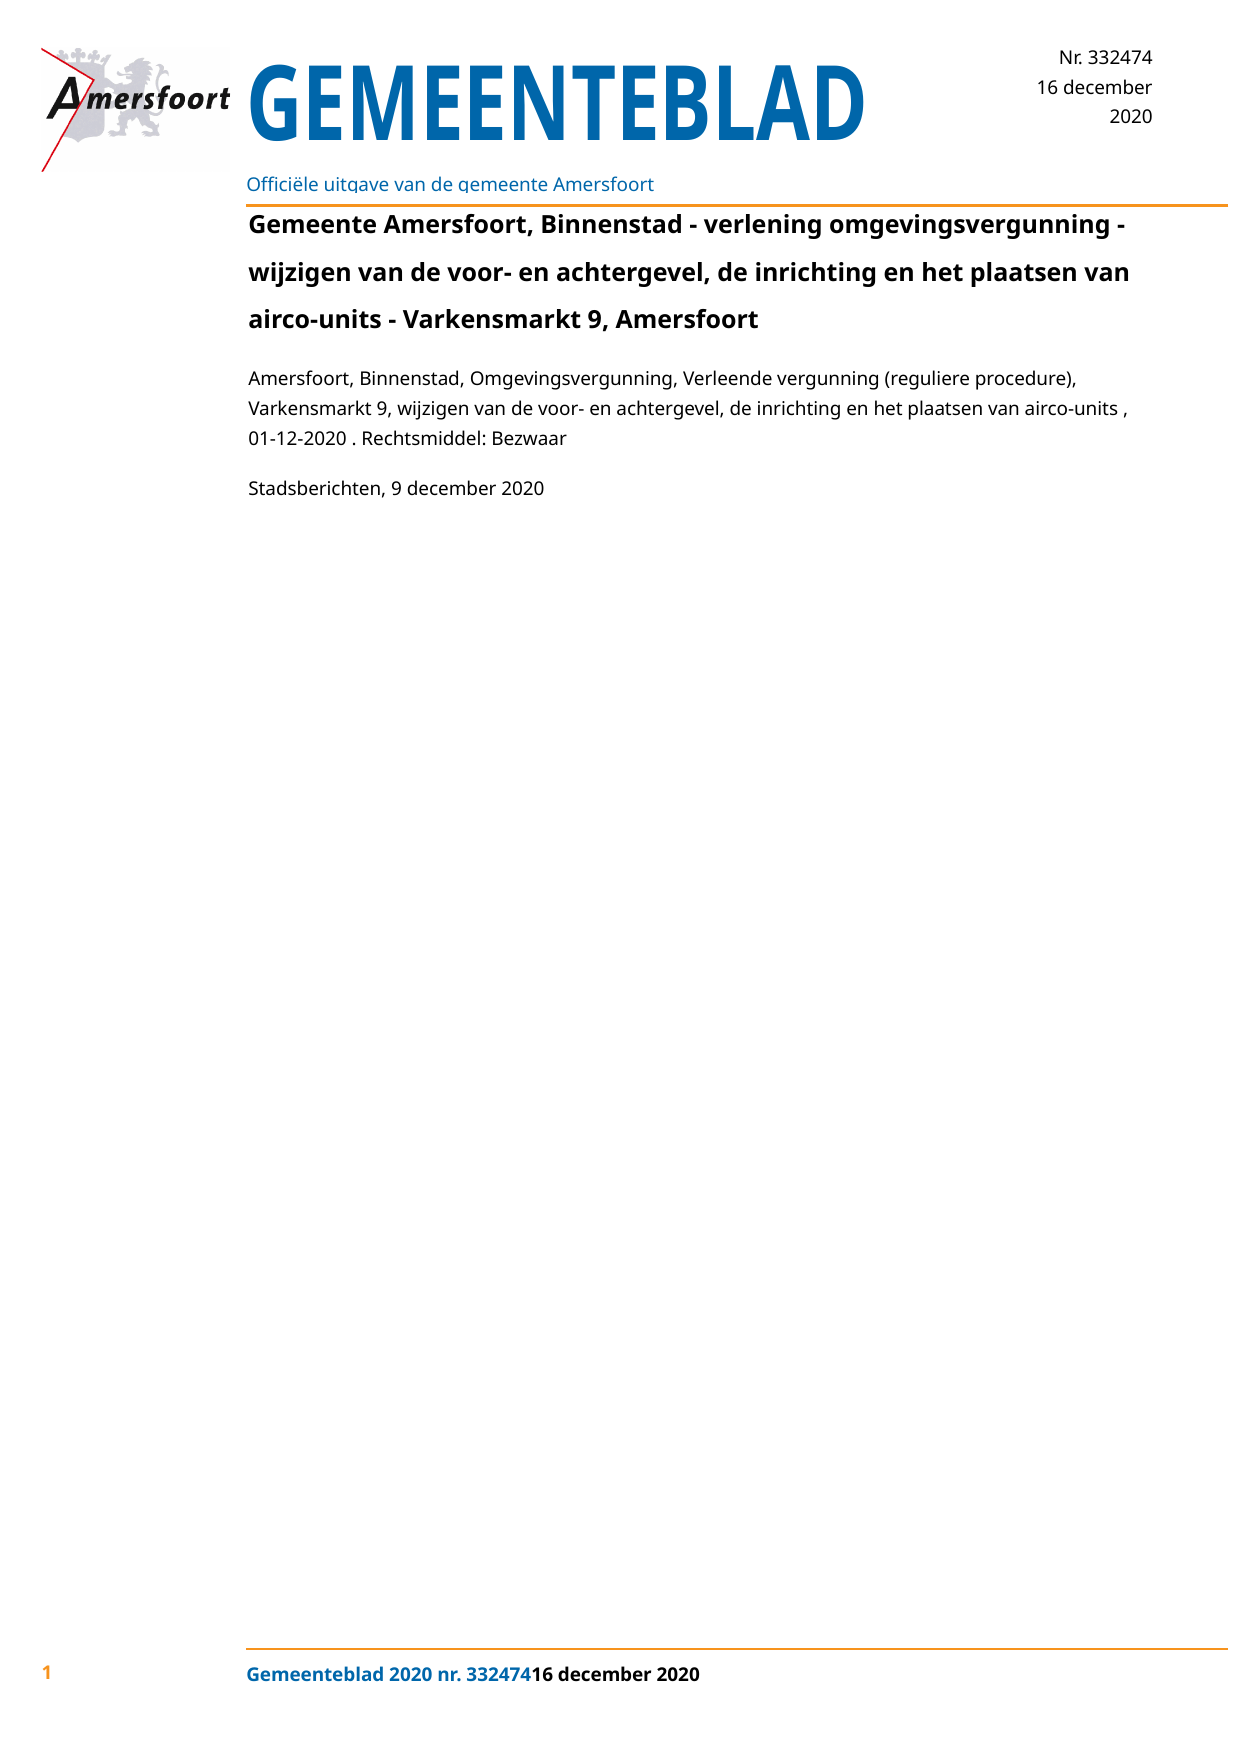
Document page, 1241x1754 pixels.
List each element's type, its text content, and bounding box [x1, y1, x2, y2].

text Gemeente Amersfoort, Binnenstad - verlening omgevingsvergunning - wijzigen van de voor- en achtergevel, de inrichting en het plaatsen van airco-units - Varkensmarkt 9, Amersfoort [248, 207, 1152, 336]
picture [41, 47, 231, 172]
text Amersfoort, Binnenstad, Omgevingsvergunning, Verleende vergunning (reguliere procedure), Varkensmarkt 9, wijzigen van de voor- en achtergevel, de inrichting en het plaatsen van airco-units , 01-12-2020 . Rechtsmiddel: Bezwaar [248, 366, 1152, 450]
text Stadsberichten, 9 december 2020 [248, 475, 1152, 501]
